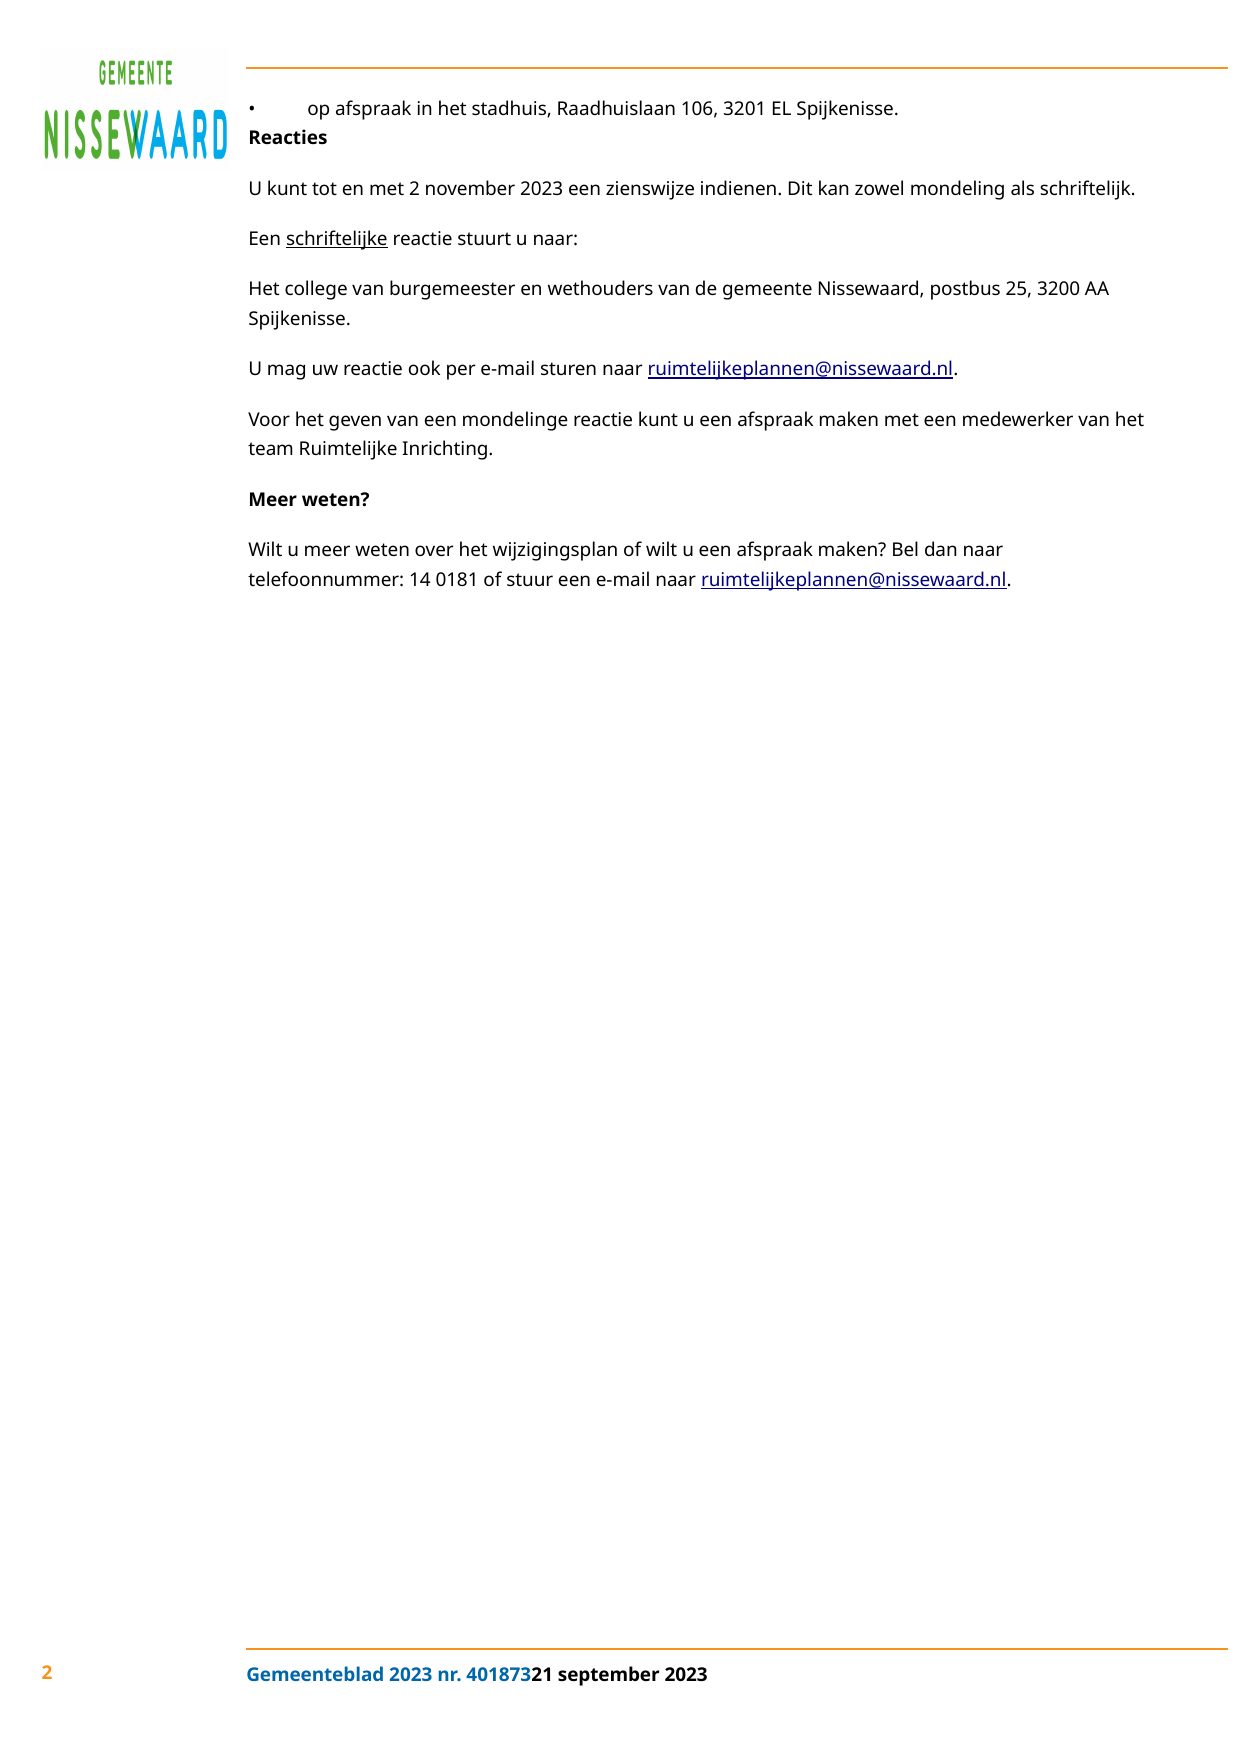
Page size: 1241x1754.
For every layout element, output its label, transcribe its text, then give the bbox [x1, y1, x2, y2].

list op afspraak in het stadhuis, Raadhuislaan 106, 3201 EL Spijkenisse. [248, 95, 1152, 121]
text Een schriftelijke reactie stuurt u naar: [248, 225, 1152, 251]
text U mag uw reactie ook per e-mail sturen naar ruimtelijkeplannen@nissewaard.nl. [248, 356, 1152, 381]
text Wilt u meer weten over het wijzigingsplan of wilt u een afspraak maken? Bel dan naar telefoonnummer: 14 0181 of stuur een e-mail naar ruimtelijkeplannen@nissewaard.nl. [248, 536, 1152, 592]
text Voor het geven van een mondelinge reactie kunt u een afspraak maken met een medewerker van het team Ruimtelijke Inrichting. [248, 406, 1152, 461]
text Het college van burgemeester en wethouders van de gemeente Nissewaard, postbus 25, 3200 AA Spijkenisse. [248, 276, 1152, 331]
text Meer weten? [248, 486, 1152, 512]
picture [41, 47, 231, 172]
text U kunt tot en met 2 november 2023 een zienswijze indienen. Dit kan zowel mondeling als schriftelijk. [248, 175, 1152, 201]
text Reacties [248, 124, 1152, 150]
